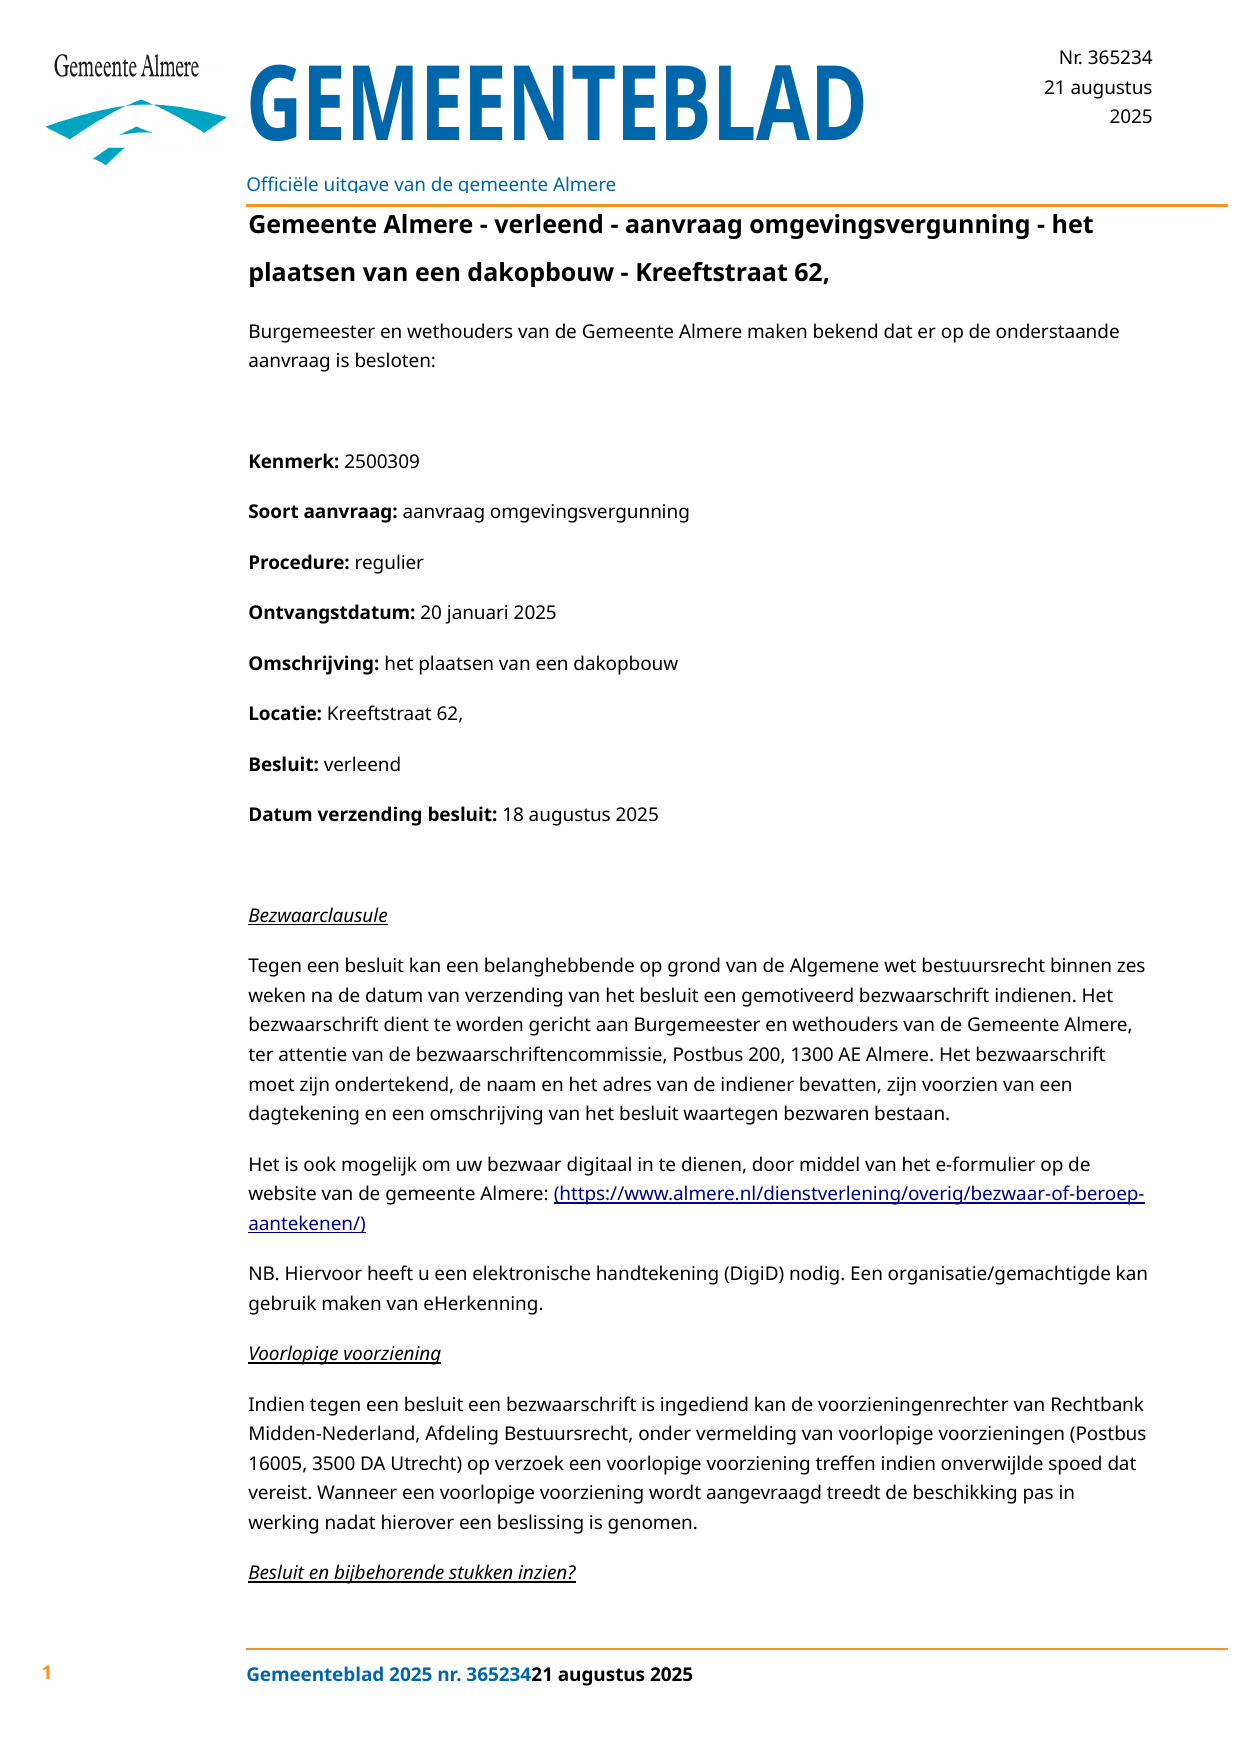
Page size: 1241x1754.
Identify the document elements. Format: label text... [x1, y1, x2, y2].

text Bezwaarclausule [248, 902, 1152, 928]
text Procedure: regulier [248, 549, 1152, 575]
text Omschrijving: het plaatsen van een dakopbouw [248, 650, 1152, 676]
text Locatie: Kreeftstraat 62, [248, 700, 1152, 726]
text Soort aanvraag: aanvraag omgevingsvergunning [248, 499, 1152, 524]
text NB. Hiervoor heeft u een elektronische handtekening (DigiD) nodig. Een organisatie/gemachtigde kan gebruik maken van eHerkenning. [248, 1260, 1152, 1316]
text Het is ook mogelijk om uw bezwaar digitaal in te dienen, door middel van het e-formulier op de website van de gemeente Almere: (https://www.almere.nl/dienstverlening/overig/bezwaar-of-beroep-aantekenen/) [248, 1151, 1152, 1236]
text Gemeente Almere - verleend - aanvraag omgevingsvergunning - het plaatsen van een dakopbouw - Kreeftstraat 62, [248, 207, 1152, 288]
text Besluit: verleend [248, 751, 1152, 777]
text Burgemeester en wethouders van de Gemeente Almere maken bekend dat er op de onderstaande aanvraag is besloten: [248, 318, 1152, 373]
text Besluit en bijbehorende stukken inzien? [248, 1559, 1152, 1585]
text Kenmerk: 2500309 [248, 448, 1152, 474]
text Ontvangstdatum: 20 januari 2025 [248, 599, 1152, 625]
text Voorlopige voorziening [248, 1340, 1152, 1366]
text Datum verzending besluit: 18 augustus 2025 [248, 801, 1152, 827]
text Indien tegen een besluit een bezwaarschrift is ingediend kan de voorzieningenrechter van Rechtbank Midden-Nederland, Afdeling Bestuursrecht, onder vermelding van voorlopige voorzieningen (Postbus 16005, 3500 DA Utrecht) op verzoek een voorlopige voorziening treffen indien onverwijlde spoed dat vereist. Wanneer een voorlopige voorziening wordt aangevraagd treedt de beschikking pas in werking nadat hierover een beslissing is genomen. [248, 1391, 1152, 1535]
picture [41, 47, 231, 172]
text Tegen een besluit kan een belanghebbende op grond van de Algemene wet bestuursrecht binnen zes weken na de datum van verzending van het besluit een gemotiveerd bezwaarschrift indienen. Het bezwaarschrift dient te worden gericht aan Burgemeester en wethouders van de Gemeente Almere, ter attentie van de bezwaarschriftencommissie, Postbus 200, 1300 AE Almere. Het bezwaarschrift moet zijn ondertekend, de naam en het adres van de indiener bevatten, zijn voorzien van een dagtekening en een omschrijving van het besluit waartegen bezwaren bestaan. [248, 952, 1152, 1126]
